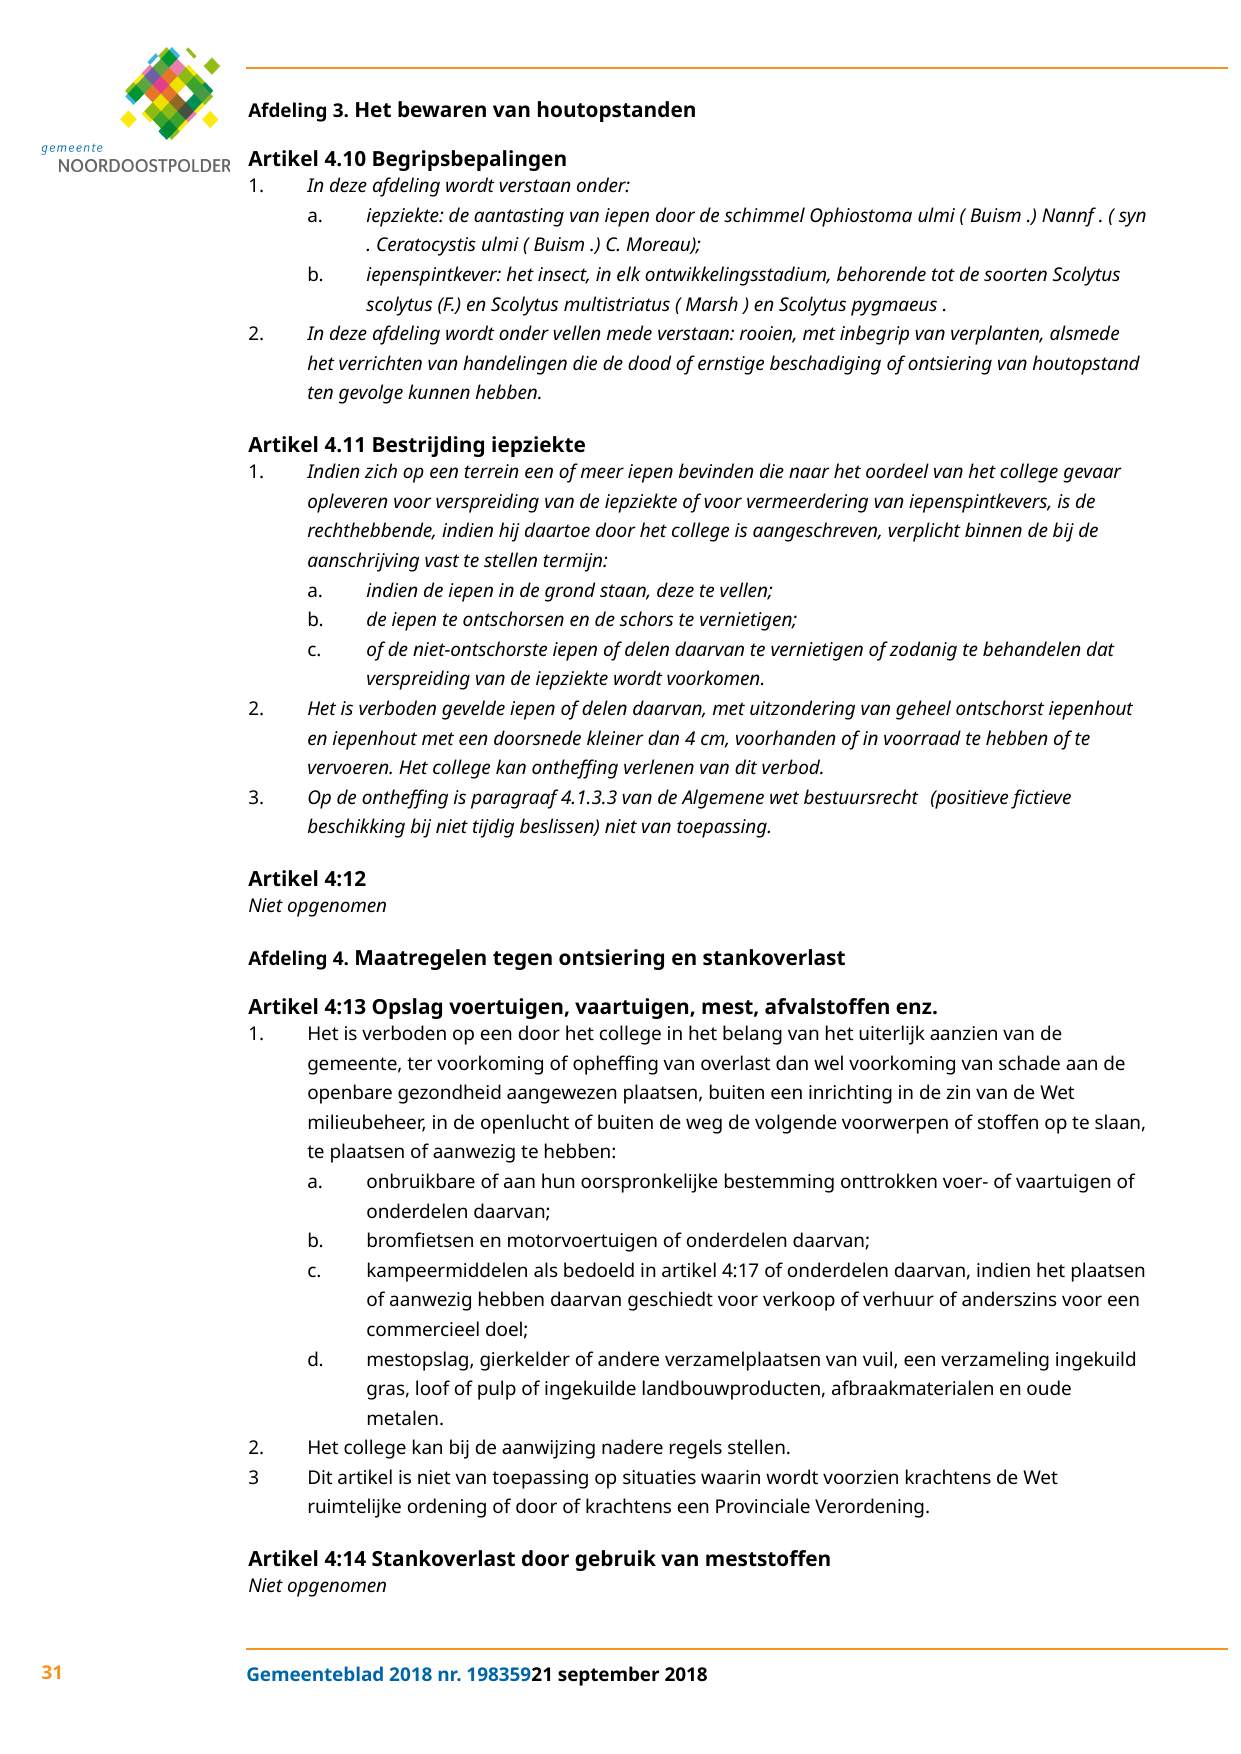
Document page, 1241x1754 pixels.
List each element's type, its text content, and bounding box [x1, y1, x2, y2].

text Artikel 4:14 Stankoverlast door gebruik van meststoffen [248, 1544, 1152, 1572]
list Het is verboden gevelde iepen of delen daarvan, met uitzondering van geheel ontschorst iepenhout en iepenhout met een doorsnede kleiner dan 4 cm, voorhanden of in voorraad te hebben of te vervoeren. Het college kan ontheffing verlenen van dit verbod. [248, 695, 1152, 780]
list onbruikbare of aan hun oorspronkelijke bestemming onttrokken voer- of vaartuigen of onderdelen daarvan; [307, 1168, 1152, 1223]
list of de niet-ontschorste iepen of delen daarvan te vernietigen of zodanig te behandelen dat verspreiding van de iepziekte wordt voorkomen. [307, 636, 1152, 691]
picture [41, 47, 231, 172]
list kampeermiddelen als bedoeld in artikel 4:17 of onderdelen daarvan, indien het plaatsen of aanwezig hebben daarvan geschiedt voor verkoop of verhuur of anderszins voor een commercieel doel; [307, 1257, 1152, 1342]
text Artikel 4.11 Bestrijding iepziekte [248, 430, 1152, 458]
list Het is verboden op een door het college in het belang van het uiterlijk aanzien van de gemeente, ter voorkoming of opheffing van overlast dan wel voorkoming van schade aan de openbare gezondheid aangewezen plaatsen, buiten een inrichting in de zin van de Wet milieubeheer, in de openlucht of buiten de weg de volgende voorwerpen of stoffen op te slaan, te plaatsen of aanwezig te hebben: [248, 1020, 1152, 1164]
list iepziekte: de aantasting van iepen door de schimmel Ophiostoma ulmi ( Buism .) Nannf . ( syn . Ceratocystis ulmi ( Buism .) C. Moreau); [307, 202, 1152, 257]
text Artikel 4:12 [248, 864, 1152, 892]
list Het college kan bij de aanwijzing nadere regels stellen. [248, 1434, 1152, 1460]
list Op de ontheffing is paragraaf 4.1.3.3 van de Algemene wet bestuursrecht (positieve fictieve beschikking bij niet tijdig beslissen) niet van toepassing. [248, 784, 1152, 839]
list Indien zich op een terrein een of meer iepen bevinden die naar het oordeel van het college gevaar opleveren voor verspreiding van de iepziekte of voor vermeerdering van iepenspintkevers, is de rechthebbende, indien hij daartoe door het college is aangeschreven, verplicht binnen de bij de aanschrijving vast te stellen termijn: [248, 458, 1152, 573]
text Artikel 4:13 Opslag voertuigen, vaartuigen, mest, afvalstoffen enz. [248, 992, 1152, 1020]
list In deze afdeling wordt verstaan onder: [248, 172, 1152, 198]
list Dit artikel is niet van toepassing op situaties waarin wordt voorzien krachtens de Wet ruimtelijke ordening of door of krachtens een Provinciale Verordening. [248, 1464, 1152, 1519]
text Afdeling 3. Het bewaren van houtopstanden [248, 95, 1152, 123]
text Afdeling 4. Maatregelen tegen ontsiering en stankoverlast [248, 943, 1152, 971]
list bromfietsen en motorvoertuigen of onderdelen daarvan; [307, 1227, 1152, 1253]
list de iepen te ontschorsen en de schors te vernietigen; [307, 606, 1152, 632]
list iepenspintkever: het insect, in elk ontwikkelingsstadium, behorende tot de soorten Scolytus scolytus (F.) en Scolytus multistriatus ( Marsh ) en Scolytus pygmaeus . [307, 261, 1152, 317]
text Niet opgenomen [248, 892, 1152, 918]
list mestopslag, gierkelder of andere verzamelplaatsen van vuil, een verzameling ingekuild gras, loof of pulp of ingekuilde landbouwproducten, afbraakmaterialen en oude metalen. [307, 1346, 1152, 1431]
list In deze afdeling wordt onder vellen mede verstaan: rooien, met inbegrip van verplanten, alsmede het verrichten van handelingen die de dood of ernstige beschadiging of ontsiering van houtopstand ten gevolge kunnen hebben. [248, 320, 1152, 405]
text Niet opgenomen [248, 1572, 1152, 1598]
list indien de iepen in de grond staan, deze te vellen; [307, 577, 1152, 602]
text Artikel 4.10 Begripsbepalingen [248, 144, 1152, 172]
